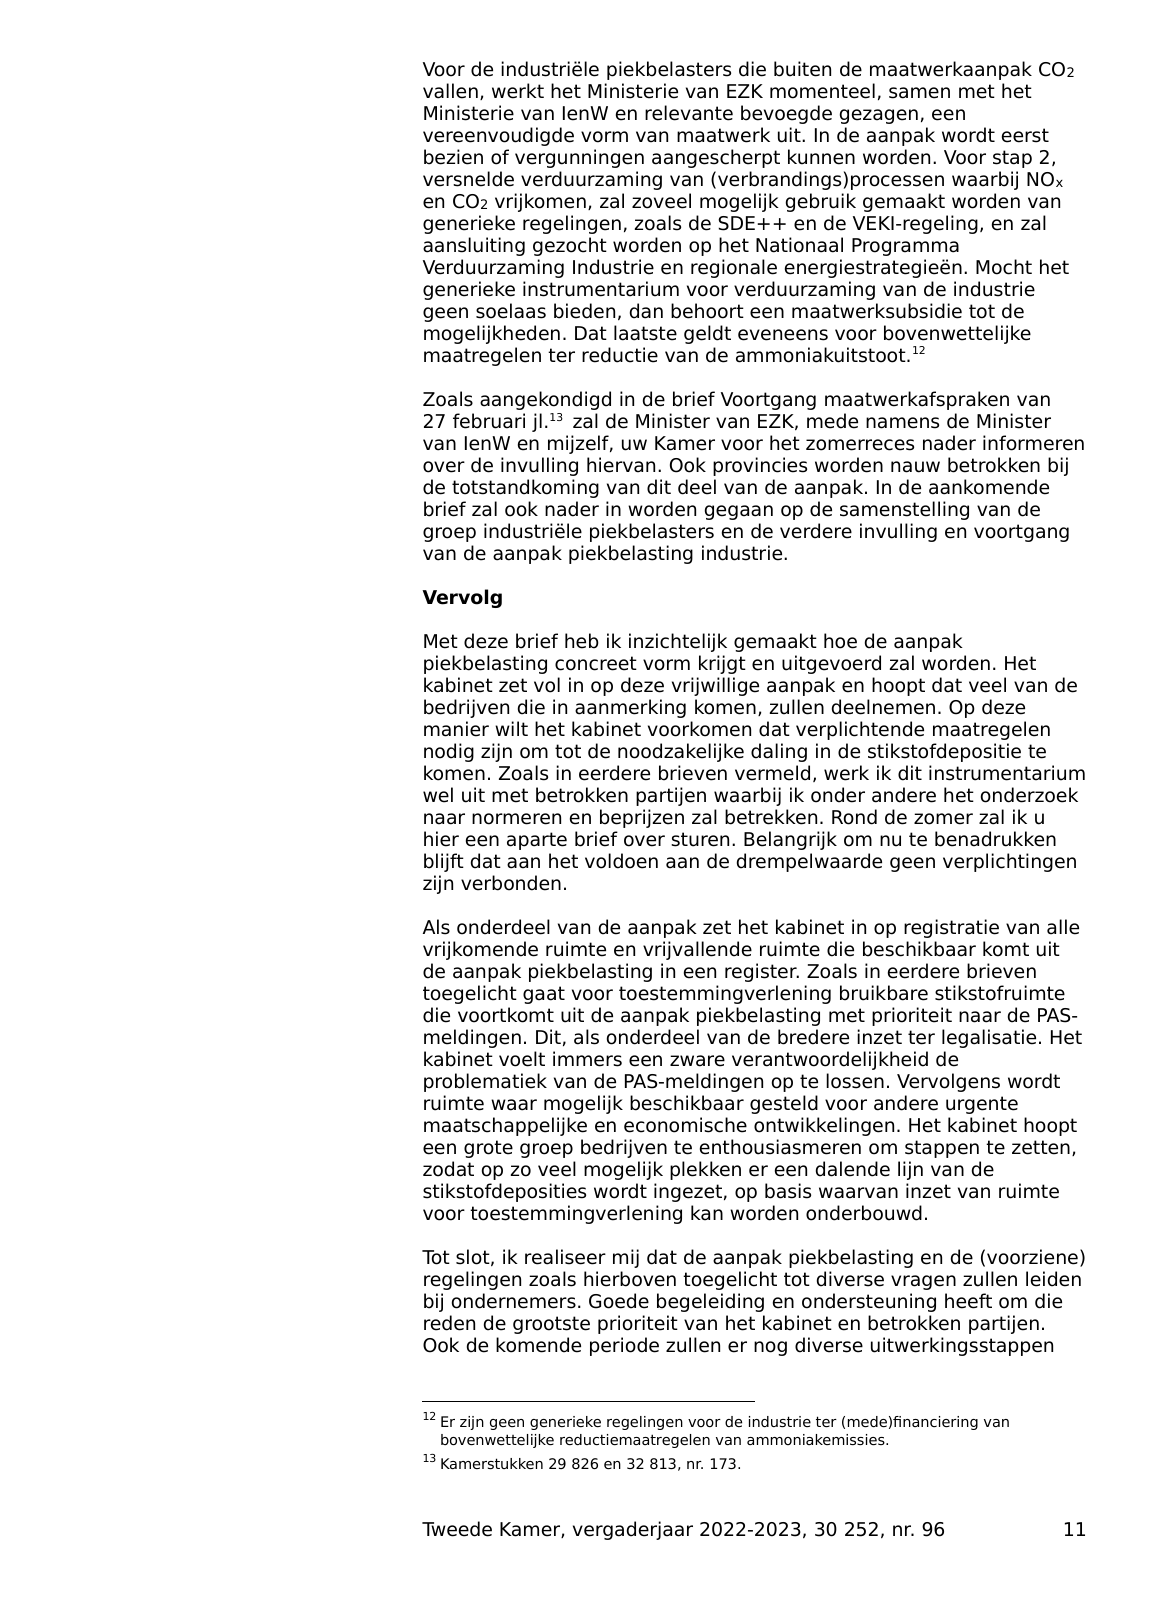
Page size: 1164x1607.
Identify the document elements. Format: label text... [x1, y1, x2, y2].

text Zoals aangekondigd in de brief Voortgang maatwerkafspraken van 27 februari jl. zal de Minister van EZK, mede namens de Minister van IenW en mijzelf, uw Kamer voor het zomerreces nader informeren over de invulling hiervan. Ook provincies worden nauw betrokken bij de totstandkoming van dit deel van de aanpak. In de aankomende brief zal ook nader in worden gegaan op de samenstelling van de groep industriële piekbelasters en de verdere invulling en voortgang van de aanpak piekbelasting industrie. [422, 389, 1087, 565]
text Met deze brief heb ik inzichtelijk gemaakt hoe de aanpak piekbelasting concreet vorm krijgt en uitgevoerd zal worden. Het kabinet zet vol in op deze vrijwillige aanpak en hoopt dat veel van de bedrijven die in aanmerking komen, zullen deelnemen. Op deze manier wilt het kabinet voorkomen dat verplichtende maatregelen nodig zijn om tot de noodzakelijke daling in de stikstofdepositie te komen. Zoals in eerdere brieven vermeld, werk ik dit instrumentarium wel uit met betrokken partijen waarbij ik onder andere het onderzoek naar normeren en beprijzen zal betrekken. Rond de zomer zal ik u hier een aparte brief over sturen. Belangrijk om nu te benadrukken blijft dat aan het voldoen aan de drempelwaarde geen verplichtingen zijn verbonden. [422, 631, 1087, 895]
text Tot slot, ik realiseer mij dat de aanpak piekbelasting en de (voorziene) regelingen zoals hierboven toegelicht tot diverse vragen zullen leiden bij ondernemers. Goede begeleiding en ondersteuning heeft om die reden de grootste prioriteit van het kabinet en betrokken partijen. Ook de komende periode zullen er nog diverse uitwerkingsstappen [422, 1247, 1087, 1357]
text Er zijn geen generieke regelingen voor de industrie ter (mede)financiering van bovenwettelijke reductiemaatregelen van ammoniakemissies. [422, 1410, 1087, 1449]
subtitle Vervolg [422, 587, 1087, 609]
text Als onderdeel van de aanpak zet het kabinet in op registratie van alle vrijkomende ruimte en vrijvallende ruimte die beschikbaar komt uit de aanpak piekbelasting in een register. Zoals in eerdere brieven toegelicht gaat voor toestemmingverlening bruikbare stikstofruimte die voortkomt uit de aanpak piekbelasting met prioriteit naar de PAS-meldingen. Dit, als onderdeel van de bredere inzet ter legalisatie. Het kabinet voelt immers een zware verantwoordelijkheid de problematiek van de PAS-meldingen op te lossen. Vervolgens wordt ruimte waar mogelijk beschikbaar gesteld voor andere urgente maatschappelijke en economische ontwikkelingen. Het kabinet hoopt een grote groep bedrijven te enthousiasmeren om stappen te zetten, zodat op zo veel mogelijk plekken er een dalende lijn van de stikstofdeposities wordt ingezet, op basis waarvan inzet van ruimte voor toestemmingverlening kan worden onderbouwd. [422, 917, 1087, 1225]
text Voor de industriële piekbelasters die buiten de maatwerkaanpak CO2 vallen, werkt het Ministerie van EZK momenteel, samen met het Ministerie van IenW en relevante bevoegde gezagen, een vereenvoudigde vorm van maatwerk uit. In de aanpak wordt eerst bezien of vergunningen aangescherpt kunnen worden. Voor stap 2, versnelde verduurzaming van (verbrandings)processen waarbij NOx en CO2 vrijkomen, zal zoveel mogelijk gebruik gemaakt worden van generieke regelingen, zoals de SDE++ en de VEKI-regeling, en zal aansluiting gezocht worden op het Nationaal Programma Verduurzaming Industrie en regionale energiestrategieën. Mocht het generieke instrumentarium voor verduurzaming van de industrie geen soelaas bieden, dan behoort een maatwerksubsidie tot de mogelijkheden. Dat laatste geldt eveneens voor bovenwettelijke maatregelen ter reductie van de ammoniakuitstoot. [422, 59, 1087, 367]
text Kamerstukken 29 826 en 32 813, nr. 173. [422, 1452, 1087, 1474]
